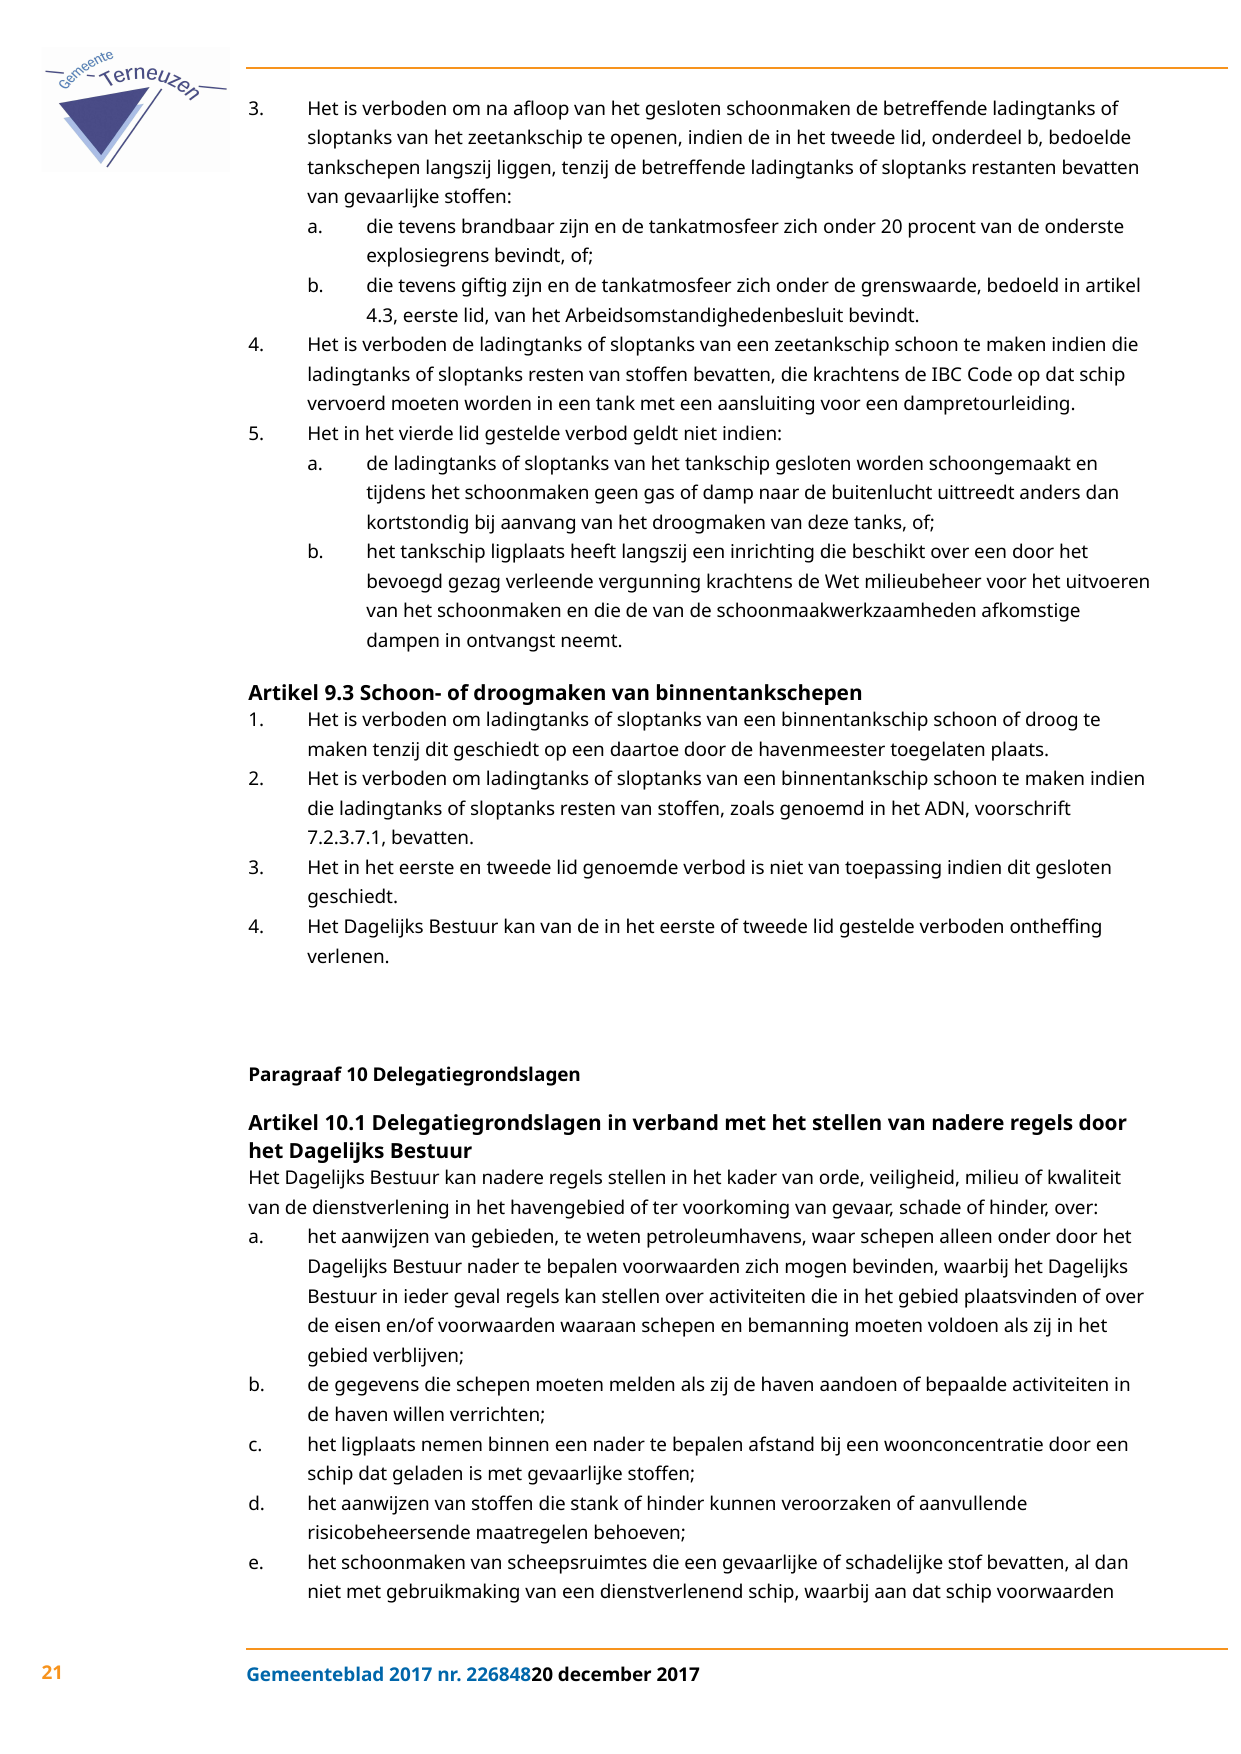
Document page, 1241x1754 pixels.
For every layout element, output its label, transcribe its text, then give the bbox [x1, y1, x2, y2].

list het tankschip ligplaats heeft langszij een inrichting die beschikt over een door het bevoegd gezag verleende vergunning krachtens de Wet milieubeheer voor het uitvoeren van het schoonmaken en die de van de schoonmaakwerkzaamheden afkomstige dampen in ontvangst neemt. [307, 538, 1152, 653]
list het aanwijzen van stoffen die stank of hinder kunnen veroorzaken of aanvullende risicobeheersende maatregelen behoeven; [248, 1490, 1152, 1545]
list die tevens giftig zijn en de tankatmosfeer zich onder de grenswaarde, bedoeld in artikel 4.3, eerste lid, van het Arbeidsomstandighedenbesluit bevindt. [307, 272, 1152, 328]
list Het is verboden om na afloop van het gesloten schoonmaken de betreffende ladingtanks of sloptanks van het zeetankschip te openen, indien de in het tweede lid, onderdeel b, bedoelde tankschepen langszij liggen, tenzij de betreffende ladingtanks of sloptanks restanten bevatten van gevaarlijke stoffen: [248, 95, 1152, 209]
list het ligplaats nemen binnen een nader te bepalen afstand bij een woonconcentratie door een schip dat geladen is met gevaarlijke stoffen; [248, 1431, 1152, 1486]
list de ladingtanks of sloptanks van het tankschip gesloten worden schoongemaakt en tijdens het schoonmaken geen gas of damp naar de buitenlucht uittreedt anders dan kortstondig bij aanvang van het droogmaken van deze tanks, of; [307, 450, 1152, 535]
text Artikel 10.1 Delegatiegrondslagen in verband met het stellen van nadere regels door het Dagelijks Bestuur [248, 1108, 1152, 1164]
picture [41, 47, 231, 172]
list Het in het eerste en tweede lid genoemde verbod is niet van toepassing indien dit gesloten geschiedt. [248, 854, 1152, 909]
list die tevens brandbaar zijn en de tankatmosfeer zich onder 20 procent van de onderste explosiegrens bevindt, of; [307, 213, 1152, 268]
text Het Dagelijks Bestuur kan nadere regels stellen in het kader van orde, veiligheid, milieu of kwaliteit van de dienstverlening in het havengebied of ter voorkoming van gevaar, schade of hinder, over: [248, 1164, 1152, 1220]
list Het Dagelijks Bestuur kan van de in het eerste of tweede lid gestelde verboden ontheffing verlenen. [248, 913, 1152, 968]
list het schoonmaken van scheepsruimtes die een gevaarlijke of schadelijke stof bevatten, al dan niet met gebruikmaking van een dienstverlenend schip, waarbij aan dat schip voorwaarden [248, 1549, 1152, 1604]
list Het is verboden de ladingtanks of sloptanks van een zeetankschip schoon te maken indien die ladingtanks of sloptanks resten van stoffen bevatten, die krachtens de IBC Code op dat schip vervoerd moeten worden in een tank met een aansluiting voor een dampretourleiding. [248, 331, 1152, 416]
list het aanwijzen van gebieden, te weten petroleumhavens, waar schepen alleen onder door het Dagelijks Bestuur nader te bepalen voorwaarden zich mogen bevinden, waarbij het Dagelijks Bestuur in ieder geval regels kan stellen over activiteiten die in het gebied plaatsvinden of over de eisen en/of voorwaarden waaraan schepen en bemanning moeten voldoen als zij in het gebied verblijven; [248, 1224, 1152, 1368]
list Het is verboden om ladingtanks of sloptanks van een binnentankschip schoon of droog te maken tenzij dit geschiedt op een daartoe door de havenmeester toegelaten plaats. [248, 706, 1152, 761]
list de gegevens die schepen moeten melden als zij de haven aandoen of bepaalde activiteiten in de haven willen verrichten; [248, 1372, 1152, 1427]
list Het in het vierde lid gestelde verbod geldt niet indien: [248, 420, 1152, 446]
text Paragraaf 10 Delegatiegrondslagen [248, 1061, 1152, 1087]
text Artikel 9.3 Schoon- of droogmaken van binnentankschepen [248, 678, 1152, 706]
list Het is verboden om ladingtanks of sloptanks van een binnentankschip schoon te maken indien die ladingtanks of sloptanks resten van stoffen, zoals genoemd in het ADN, voorschrift 7.2.3.7.1, bevatten. [248, 765, 1152, 850]
